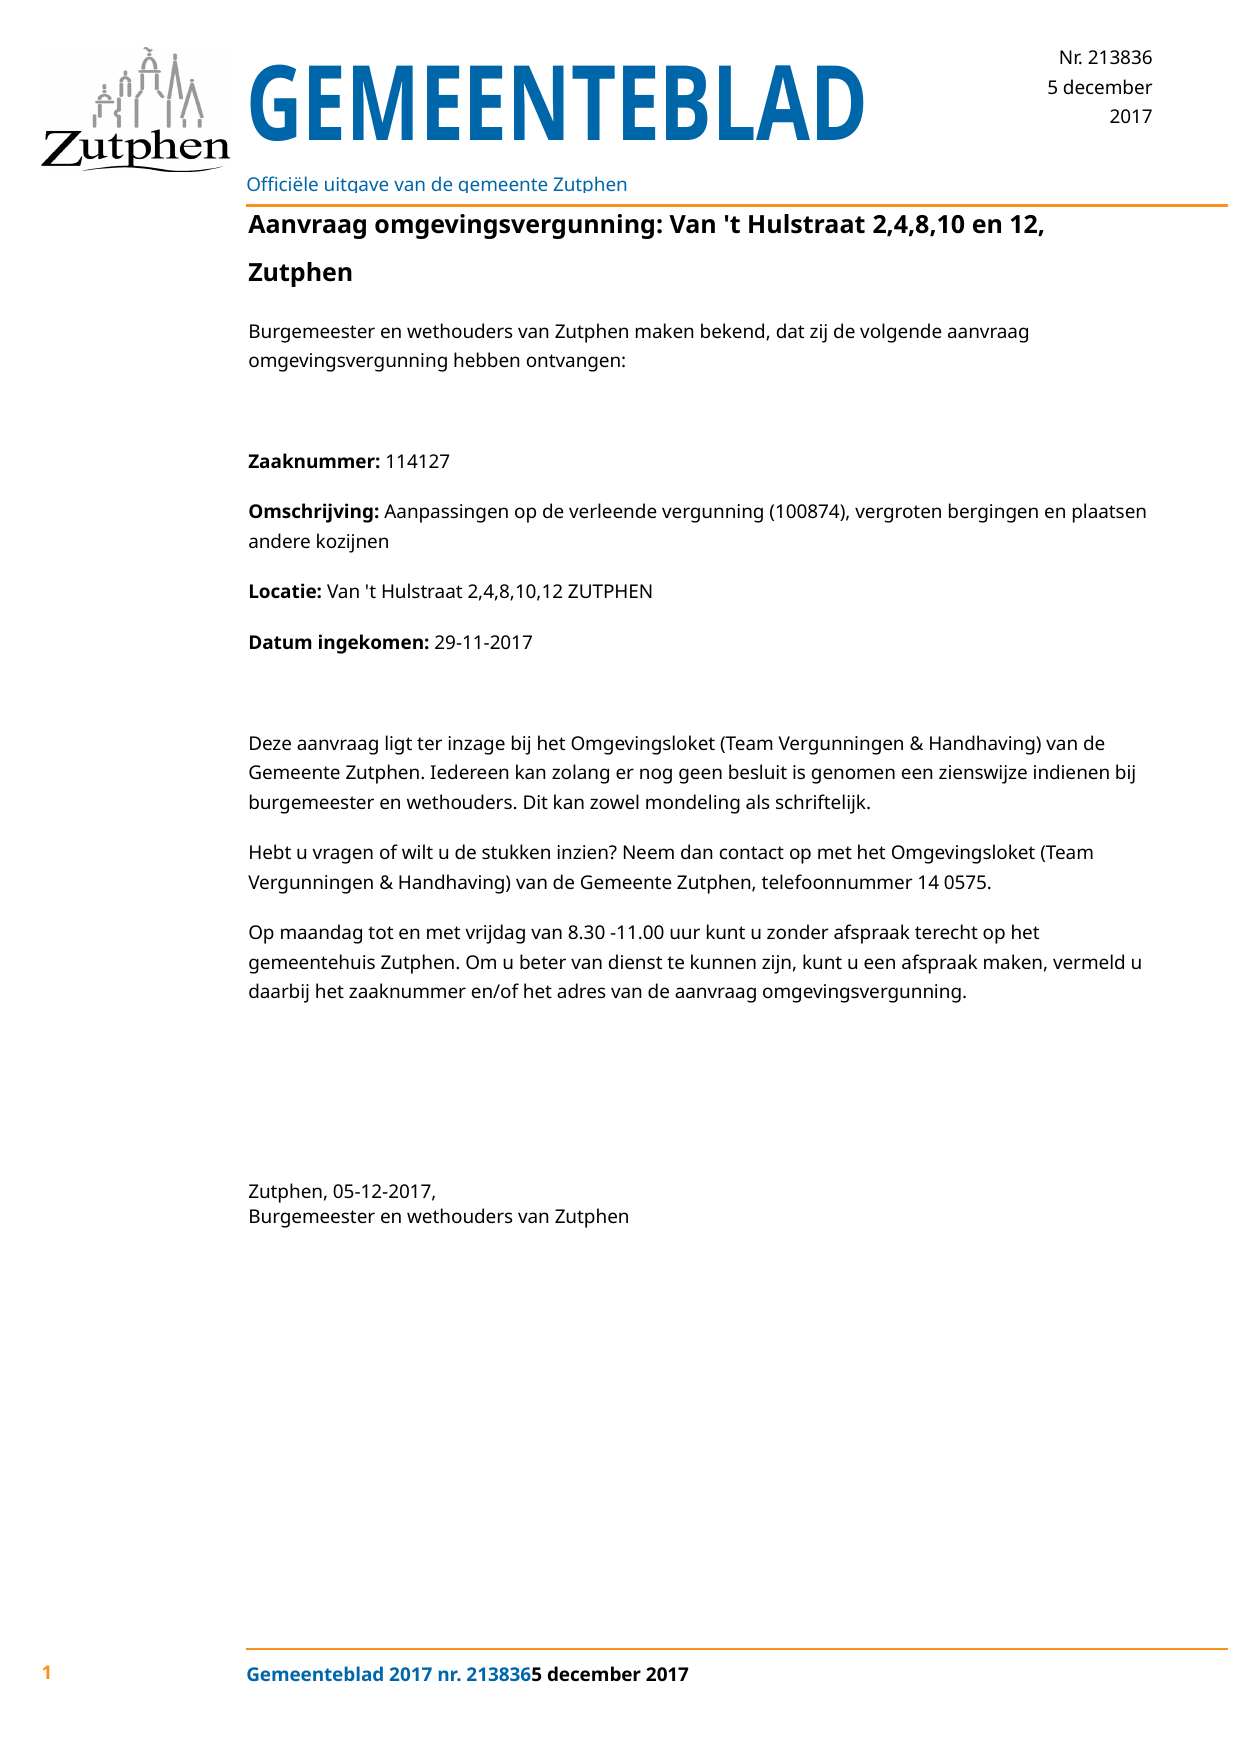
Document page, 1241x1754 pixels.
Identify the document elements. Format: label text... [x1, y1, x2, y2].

text Deze aanvraag ligt ter inzage bij het Omgevingsloket (Team Vergunningen & Handhaving) van de Gemeente Zutphen. Iedereen kan zolang er nog geen besluit is genomen een zienswijze indienen bij burgemeester en wethouders. Dit kan zowel mondeling als schriftelijk. [248, 730, 1152, 815]
picture [41, 47, 231, 172]
text Omschrijving: Aanpassingen op de verleende vergunning (100874), vergroten bergingen en plaatsen andere kozijnen [248, 499, 1152, 554]
text Locatie: Van 't Hulstraat 2,4,8,10,12 ZUTPHEN [248, 579, 1152, 604]
text Op maandag tot en met vrijdag van 8.30 -11.00 uur kunt u zonder afspraak terecht op het gemeentehuis Zutphen. Om u beter van dienst te kunnen zijn, kunt u een afspraak maken, vermeld u daarbij het zaaknummer en/of het adres van de aanvraag omgevingsvergunning. [248, 919, 1152, 1004]
text Zutphen, 05-12-2017, [248, 1178, 1152, 1203]
text Hebt u vragen of wilt u de stukken inzien? Neem dan contact op met het Omgevingsloket (Team Vergunningen & Handhaving) van de Gemeente Zutphen, telefoonnummer 14 0575. [248, 839, 1152, 895]
text Burgemeester en wethouders van Zutphen maken bekend, dat zij de volgende aanvraag omgevingsvergunning hebben ontvangen: [248, 318, 1152, 373]
text Zaaknummer: 114127 [248, 448, 1152, 474]
text Aanvraag omgevingsvergunning: Van 't Hulstraat 2,4,8,10 en 12, Zutphen [248, 207, 1152, 288]
text Burgemeester en wethouders van Zutphen [248, 1203, 1152, 1229]
text Datum ingekomen: 29-11-2017 [248, 629, 1152, 655]
